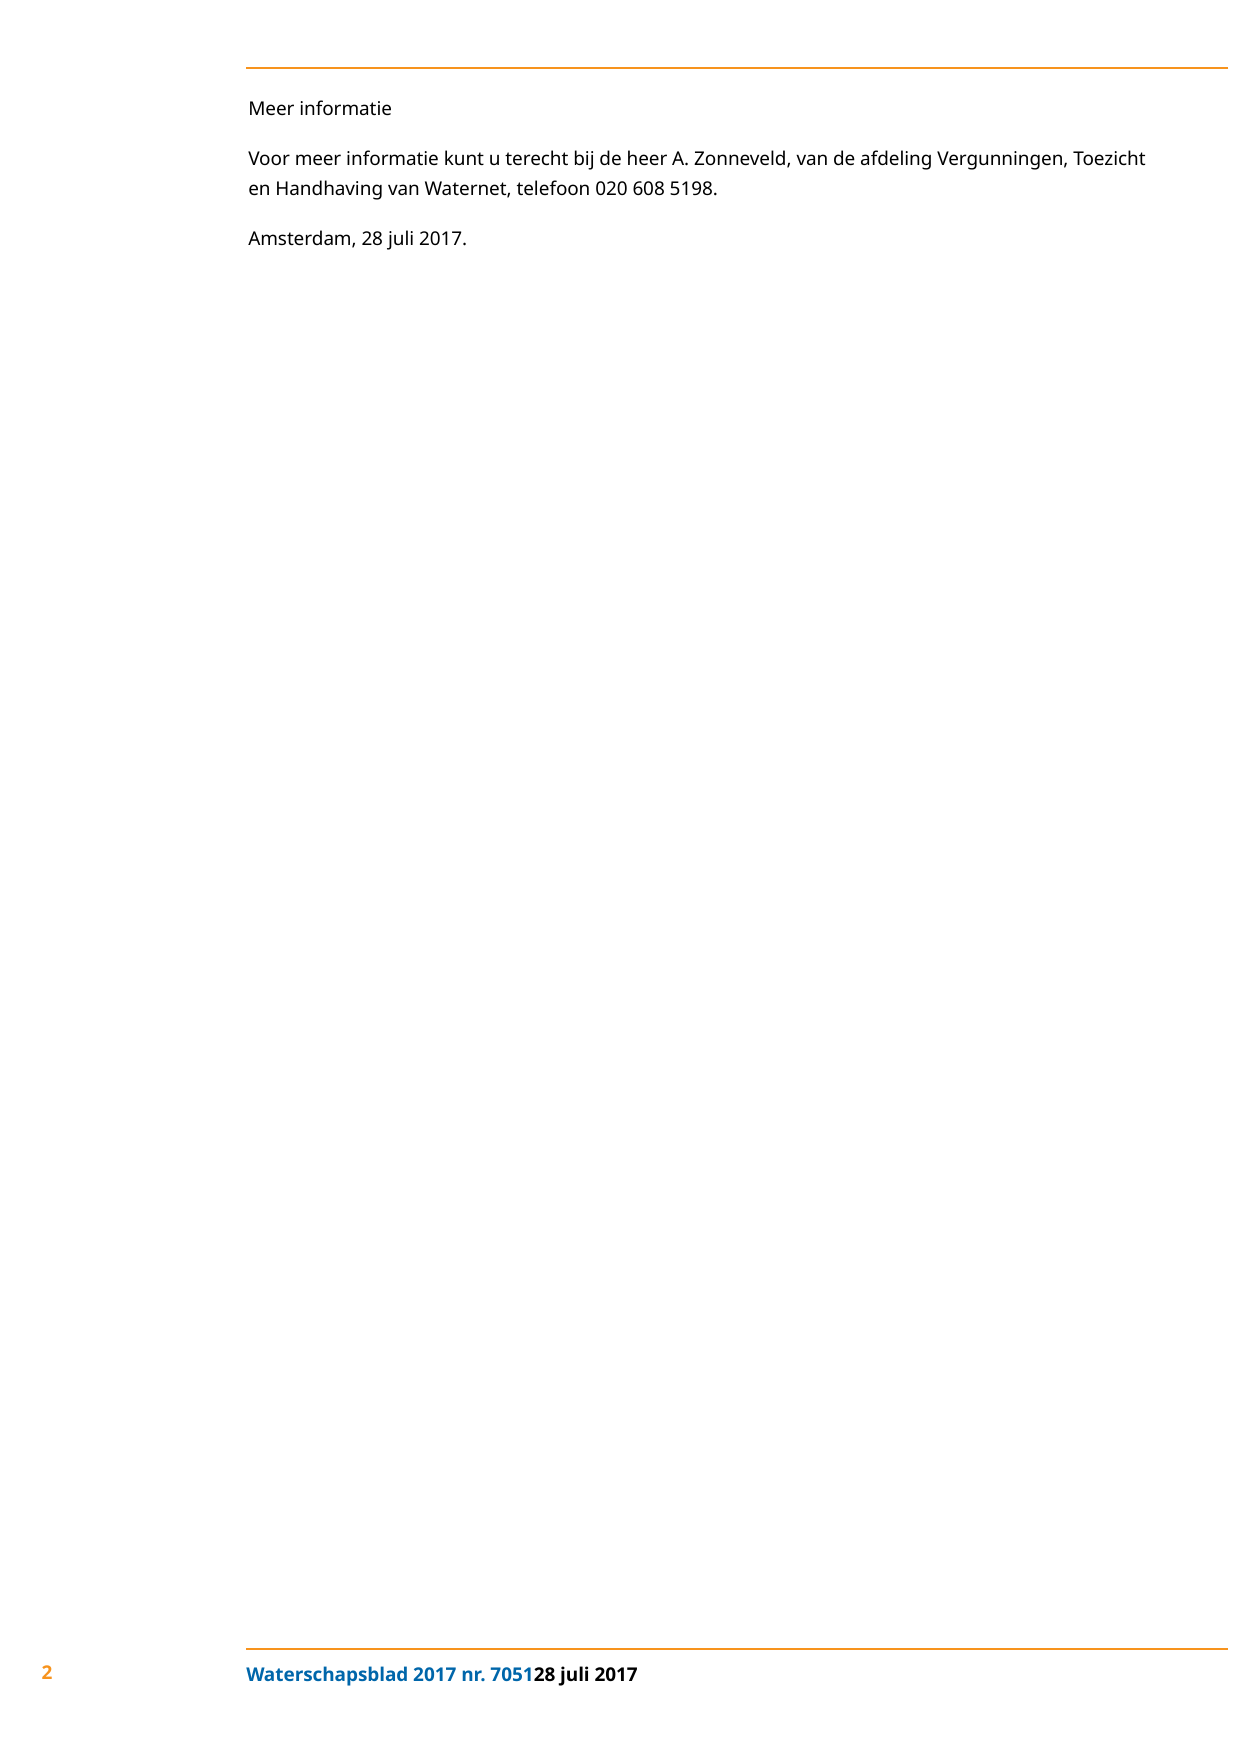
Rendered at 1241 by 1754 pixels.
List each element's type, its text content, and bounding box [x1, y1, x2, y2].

text Voor meer informatie kunt u terecht bij de heer A. Zonneveld, van de afdeling Vergunningen, Toezicht en Handhaving van Waternet, telefoon 020 608 5198. [248, 145, 1152, 201]
picture [41, 47, 231, 172]
text Meer informatie [248, 95, 1152, 121]
text Amsterdam, 28 juli 2017. [248, 225, 1152, 251]
